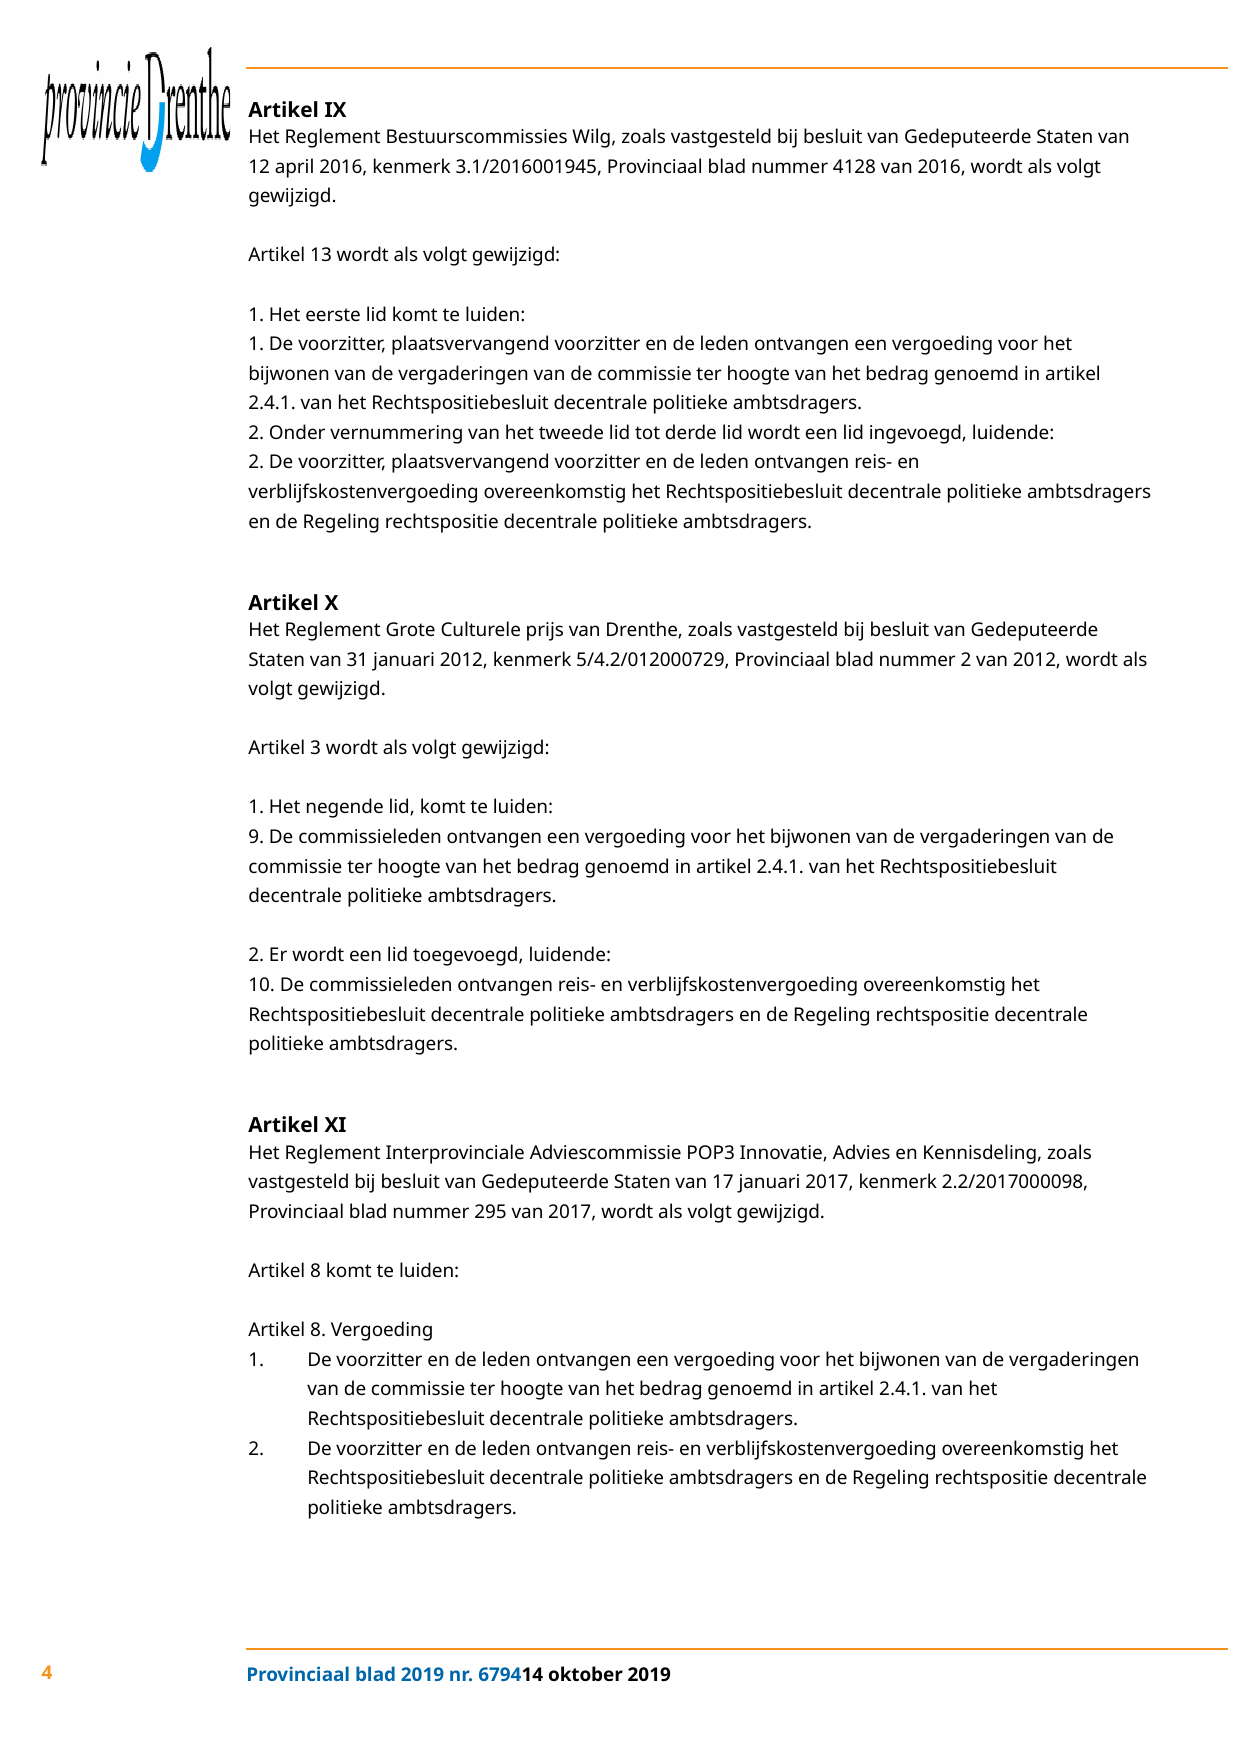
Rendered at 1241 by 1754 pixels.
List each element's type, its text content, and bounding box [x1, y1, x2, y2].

text Artikel 8 komt te luiden: [248, 1257, 1152, 1283]
text 2. Er wordt een lid toegevoegd, luidende: [248, 942, 1152, 967]
text Artikel X [248, 588, 1152, 616]
text 10. De commissieleden ontvangen reis- en verblijfskostenvergoeding overeenkomstig het Rechtspositiebesluit decentrale politieke ambtsdragers en de Regeling rechtspositie decentrale politieke ambtsdragers. [248, 971, 1152, 1056]
text Artikel 3 wordt als volgt gewijzigd: [248, 734, 1152, 760]
list De voorzitter en de leden ontvangen een vergoeding voor het bijwonen van de vergaderingen van de commissie ter hoogte van het bedrag genoemd in artikel 2.4.1. van het Rechtspositiebesluit decentrale politieke ambtsdragers. [248, 1346, 1152, 1431]
list De voorzitter en de leden ontvangen reis- en verblijfskostenvergoeding overeenkomstig het Rechtspositiebesluit decentrale politieke ambtsdragers en de Regeling rechtspositie decentrale politieke ambtsdragers. [248, 1435, 1152, 1519]
text 1. Het eerste lid komt te luiden: [248, 301, 1152, 326]
text Artikel XI [248, 1110, 1152, 1139]
text 2. Onder vernummering van het tweede lid tot derde lid wordt een lid ingevoegd, luidende: [248, 419, 1152, 445]
text 1. De voorzitter, plaatsvervangend voorzitter en de leden ontvangen een vergoeding voor het bijwonen van de vergaderingen van de commissie ter hoogte van het bedrag genoemd in artikel 2.4.1. van het Rechtspositiebesluit decentrale politieke ambtsdragers. [248, 330, 1152, 415]
text Het Reglement Grote Culturele prijs van Drenthe, zoals vastgesteld bij besluit van Gedeputeerde Staten van 31 januari 2012, kenmerk 5/4.2/012000729, Provinciaal blad nummer 2 van 2012, wordt als volgt gewijzigd. [248, 616, 1152, 701]
picture [41, 47, 231, 172]
text 2. De voorzitter, plaatsvervangend voorzitter en de leden ontvangen reis- en verblijfskostenvergoeding overeenkomstig het Rechtspositiebesluit decentrale politieke ambtsdragers en de Regeling rechtspositie decentrale politieke ambtsdragers. [248, 449, 1152, 533]
text 1. Het negende lid, komt te luiden: [248, 794, 1152, 819]
text 9. De commissieleden ontvangen een vergoeding voor het bijwonen van de vergaderingen van de commissie ter hoogte van het bedrag genoemd in artikel 2.4.1. van het Rechtspositiebesluit decentrale politieke ambtsdragers. [248, 823, 1152, 908]
text Het Reglement Interprovinciale Adviescommissie POP3 Innovatie, Advies en Kennisdeling, zoals vastgesteld bij besluit van Gedeputeerde Staten van 17 januari 2017, kenmerk 2.2/2017000098, Provinciaal blad nummer 295 van 2017, wordt als volgt gewijzigd. [248, 1139, 1152, 1224]
text Artikel 8. Vergoeding [248, 1316, 1152, 1342]
text Het Reglement Bestuurscommissies Wilg, zoals vastgesteld bij besluit van Gedeputeerde Staten van 12 april 2016, kenmerk 3.1/2016001945, Provinciaal blad nummer 4128 van 2016, wordt als volgt gewijzigd. [248, 123, 1152, 208]
text Artikel 13 wordt als volgt gewijzigd: [248, 242, 1152, 267]
text Artikel IX [248, 95, 1152, 123]
